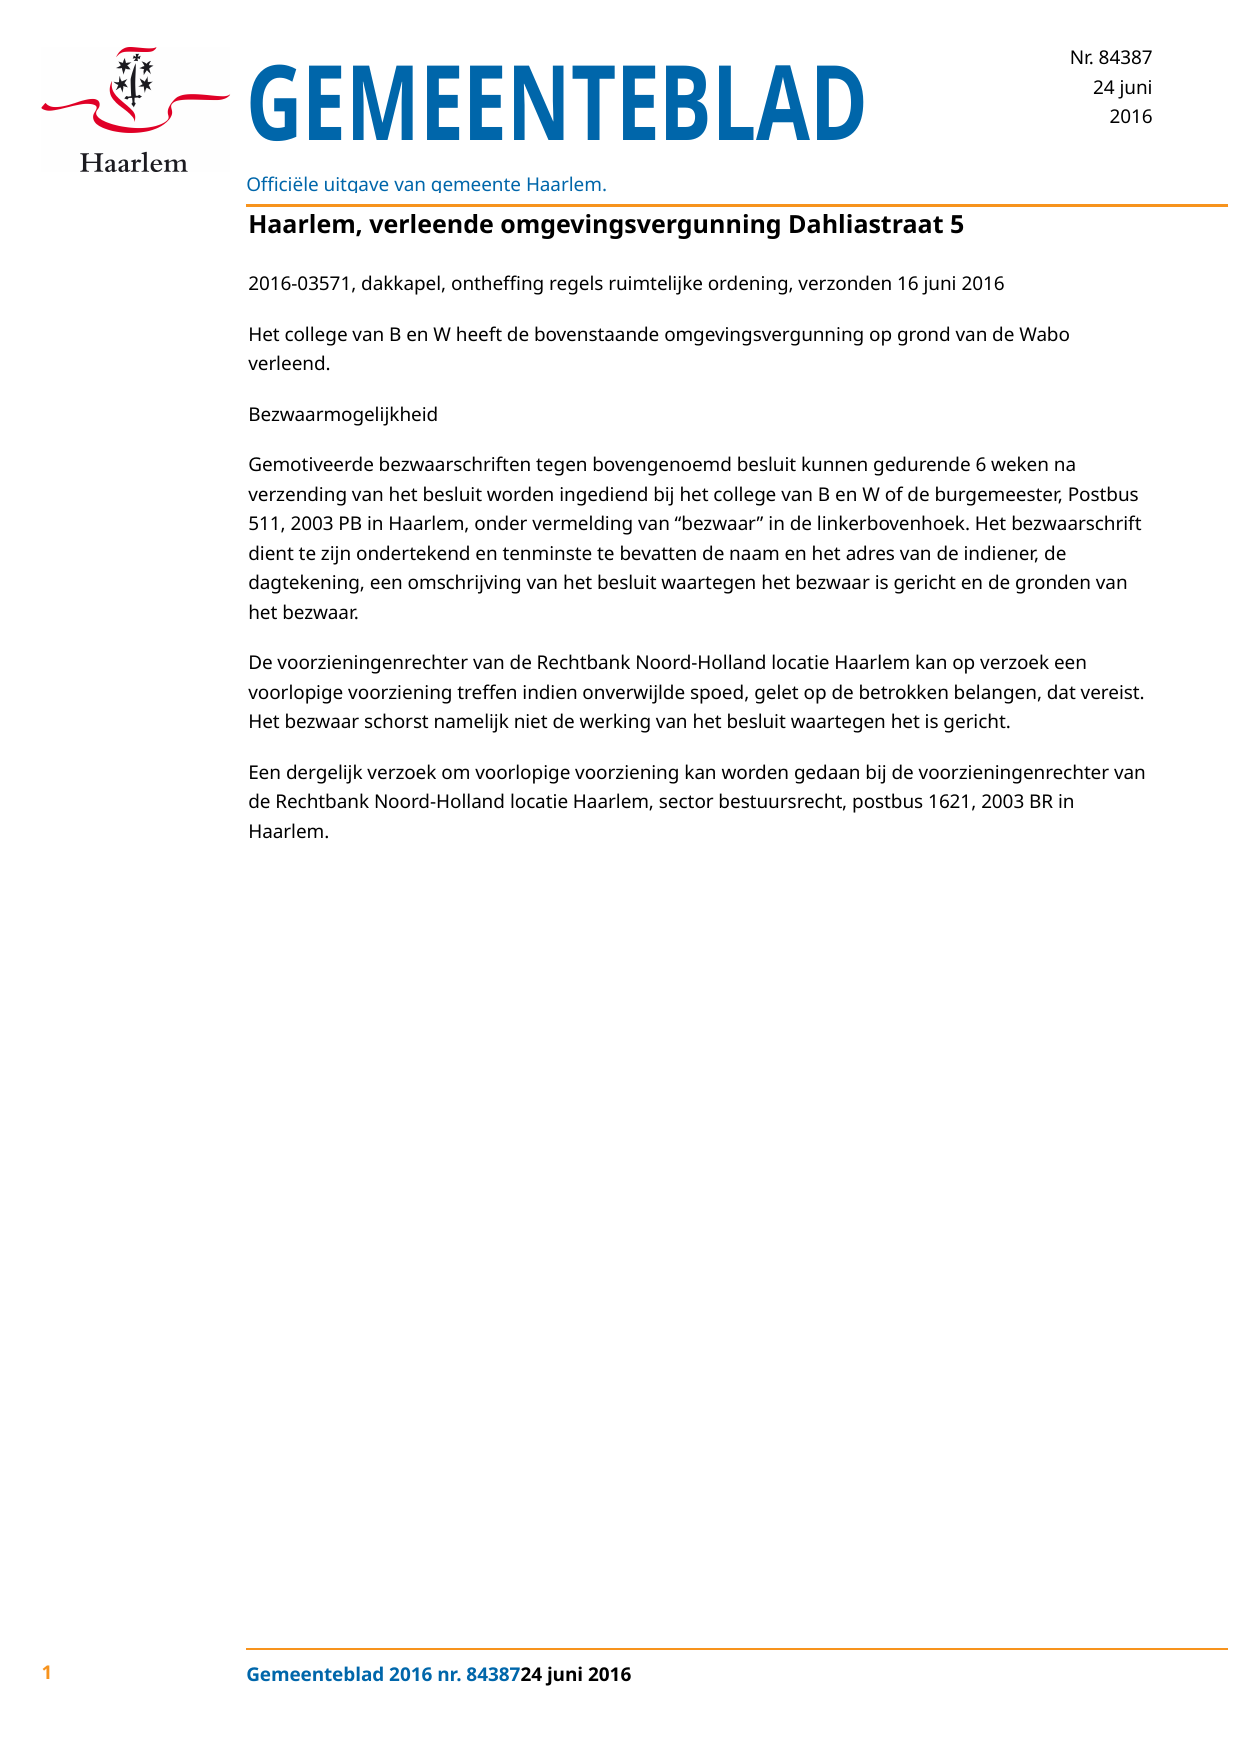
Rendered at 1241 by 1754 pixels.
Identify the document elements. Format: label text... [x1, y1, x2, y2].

text Haarlem, verleende omgevingsvergunning Dahliastraat 5 [248, 207, 1152, 241]
text Gemotiveerde bezwaarschriften tegen bovengenoemd besluit kunnen gedurende 6 weken na verzending van het besluit worden ingediend bij het college van B en W of de burgemeester, Postbus 511, 2003 PB in Haarlem, onder vermelding van “bezwaar” in de linkerbovenhoek. Het bezwaarschrift dient te zijn ondertekend en tenminste te bevatten de naam en het adres van de indiener, de dagtekening, een omschrijving van het besluit waartegen het bezwaar is gericht en de gronden van het bezwaar. [248, 451, 1152, 625]
text Bezwaarmogelijkheid [248, 401, 1152, 426]
text Het college van B en W heeft de bovenstaande omgevingsvergunning op grond van de Wabo verleend. [248, 321, 1152, 376]
text De voorzieningenrechter van de Rechtbank Noord-Holland locatie Haarlem kan op verzoek een voorlopige voorziening treffen indien onverwijlde spoed, gelet op de betrokken belangen, dat vereist. Het bezwaar schorst namelijk niet de werking van het besluit waartegen het is gericht. [248, 649, 1152, 734]
text Een dergelijk verzoek om voorlopige voorziening kan worden gedaan bij de voorzieningenrechter van de Rechtbank Noord-Holland locatie Haarlem, sector bestuursrecht, postbus 1621, 2003 BR in Haarlem. [248, 759, 1152, 844]
picture [41, 47, 231, 172]
text 2016-03571, dakkapel, ontheffing regels ruimtelijke ordening, verzonden 16 juni 2016 [248, 270, 1152, 296]
